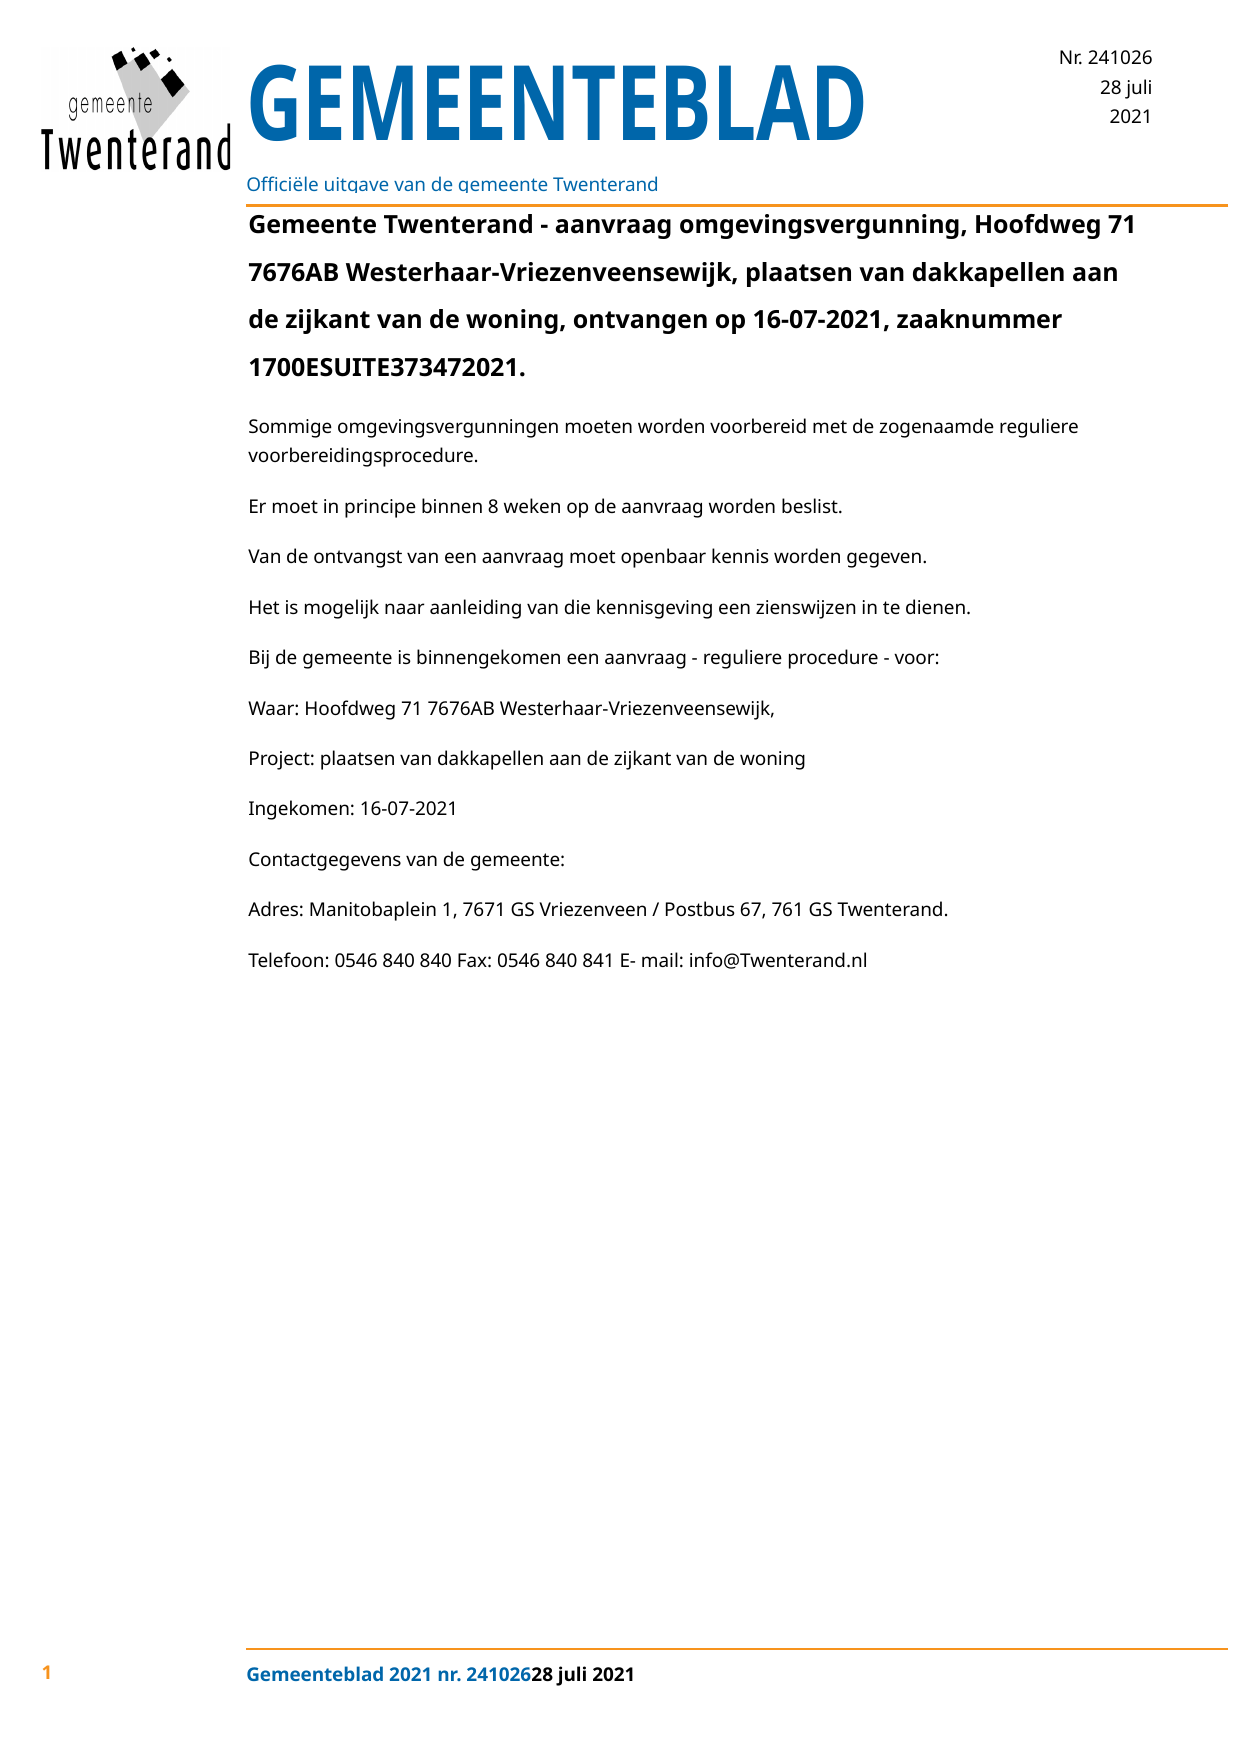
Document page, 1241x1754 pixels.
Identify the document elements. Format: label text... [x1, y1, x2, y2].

text Sommige omgevingsvergunningen moeten worden voorbereid met de zogenaamde reguliere voorbereidingsprocedure. [248, 413, 1152, 468]
picture [41, 47, 231, 172]
text Telefoon: 0546 840 840 Fax: 0546 840 841 E- mail: info@Twenterand.nl [248, 947, 1152, 973]
text Gemeente Twenterand - aanvraag omgevingsvergunning, Hoofdweg 71 7676AB Westerhaar-Vriezenveensewijk, plaatsen van dakkapellen aan de zijkant van de woning, ontvangen op 16-07-2021, zaaknummer 1700ESUITE373472021. [248, 207, 1152, 384]
text Adres: Manitobaplein 1, 7671 GS Vriezenveen / Postbus 67, 761 GS Twenterand. [248, 896, 1152, 922]
text Van de ontvangst van een aanvraag moet openbaar kennis worden gegeven. [248, 543, 1152, 569]
text Ingekomen: 16-07-2021 [248, 796, 1152, 821]
text Project: plaatsen van dakkapellen aan de zijkant van de woning [248, 745, 1152, 771]
text Waar: Hoofdweg 71 7676AB Westerhaar-Vriezenveensewijk, [248, 695, 1152, 721]
text Het is mogelijk naar aanleiding van die kennisgeving een zienswijzen in te dienen. [248, 594, 1152, 620]
text Bij de gemeente is binnengekomen een aanvraag - reguliere procedure - voor: [248, 644, 1152, 670]
text Er moet in principe binnen 8 weken op de aanvraag worden beslist. [248, 493, 1152, 519]
text Contactgegevens van de gemeente: [248, 846, 1152, 872]
